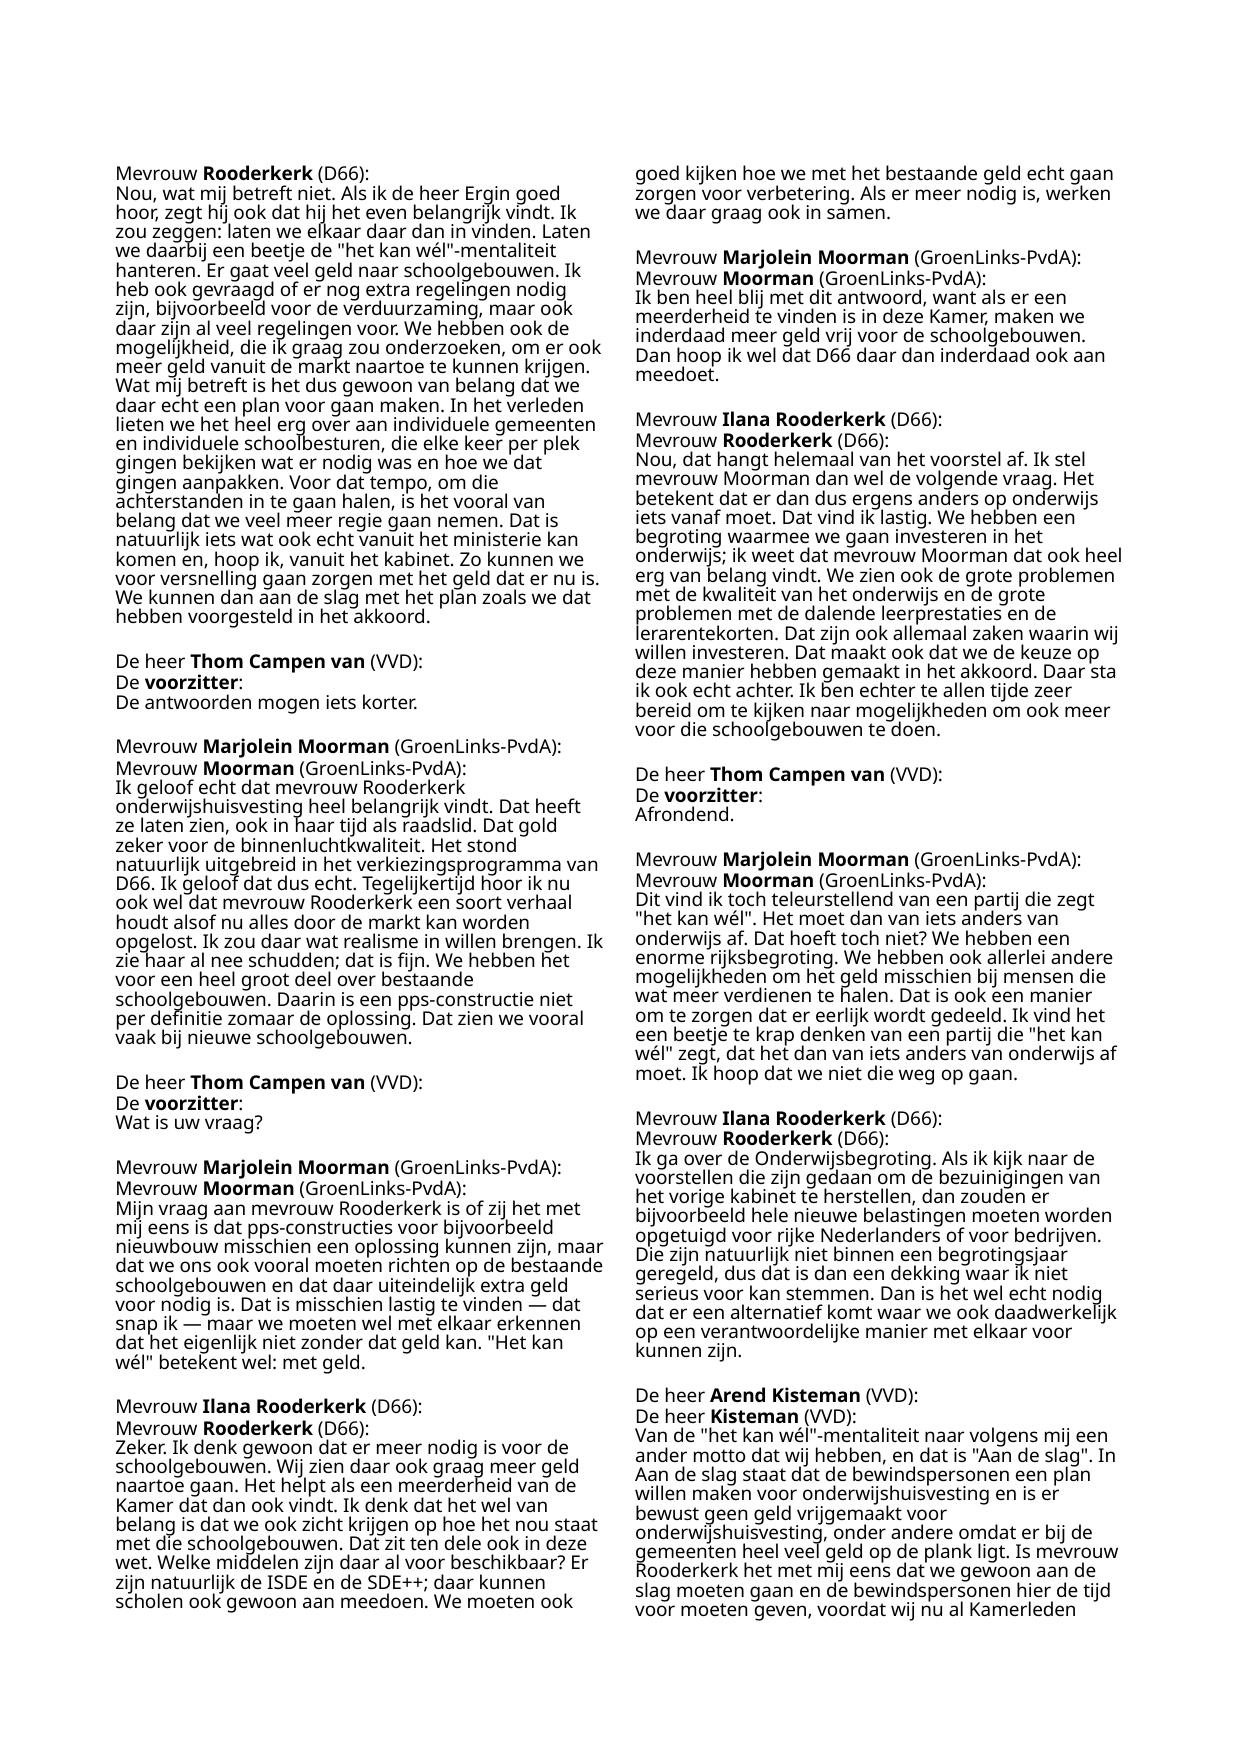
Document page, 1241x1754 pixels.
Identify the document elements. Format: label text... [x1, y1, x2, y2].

text De heer Thom Campen van (VVD): [115, 1069, 605, 1095]
text Mevrouw Moorman (GroenLinks-PvdA): [115, 1180, 605, 1199]
text Ik ga over de Onderwijsbegroting. Als ik kijk naar de voorstellen die zijn gedaan om de bezuinigingen van het vorige kabinet te herstellen, dan zouden er bijvoorbeeld hele nieuwe belastingen moeten worden opgetuigd voor rijke Nederlanders of voor bedrijven. Die zijn natuurlijk niet binnen een begrotingsjaar geregeld, dus dat is dan een dekking waar ik niet serieus voor kan stemmen. Dan is het wel echt nodig dat er een alternatief komt waar we ook daadwerkelijk op een verantwoordelijke manier met elkaar voor kunnen zijn. [635, 1150, 1125, 1362]
text Zeker. Ik denk gewoon dat er meer nodig is voor de schoolgebouwen. Wij zien daar ook graag meer geld naartoe gaan. Het helpt als een meerderheid van de Kamer dat dan ook vindt. Ik denk dat het wel van belang is dat we ook zicht krijgen op hoe het nou staat met die schoolgebouwen. Dat zit ten dele ook in deze wet. Welke middelen zijn daar al voor beschikbaar? Er zijn natuurlijk de ISDE en de SDE++; daar kunnen scholen ook gewoon aan meedoen. We moeten ook [115, 1439, 605, 1612]
text De voorzitter: [635, 787, 1125, 806]
text Mevrouw Ilana Rooderkerk (D66): [635, 406, 1125, 432]
text Mijn vraag aan mevrouw Rooderkerk is of zij het met mij eens is dat pps-constructies voor bijvoorbeeld nieuwbouw misschien een oplossing kunnen zijn, maar dat we ons ook vooral moeten richten op de bestaande schoolgebouwen en dat daar uiteindelijk extra geld voor nodig is. Dat is misschien lastig te vinden — dat snap ik — maar we moeten wel met elkaar erkennen dat het eigenlijk niet zonder dat geld kan. "Het kan wél" betekent wel: met geld. [115, 1199, 605, 1373]
text De heer Arend Kisteman (VVD): [635, 1382, 1125, 1408]
text Mevrouw Marjolein Moorman (GroenLinks-PvdA): [115, 1154, 605, 1180]
text Nou, dat hangt helemaal van het voorstel af. Ik stel mevrouw Moorman dan wel de volgende vraag. Het betekent dat er dan dus ergens anders op onderwijs iets vanaf moet. Dat vind ik lastig. We hebben een begroting waarmee we gaan investeren in het onderwijs; ik weet dat mevrouw Moorman dat ook heel erg van belang vindt. We zien ook de grote problemen met de kwaliteit van het onderwijs en de grote problemen met de dalende leerprestaties en de lerarentekorten. Dat zijn ook allemaal zaken waarin wij willen investeren. Dat maakt ook dat we de keuze op deze manier hebben gemaakt in het akkoord. Daar sta ik ook echt achter. Ik ben echter te allen tijde zeer bereid om te kijken naar mogelijkheden om ook meer voor die schoolgebouwen te doen. [635, 451, 1125, 740]
text Mevrouw Ilana Rooderkerk (D66): [635, 1105, 1125, 1130]
text Mevrouw Marjolein Moorman (GroenLinks-PvdA): [115, 734, 605, 759]
text Nou, wat mij betreft niet. Als ik de heer Ergin goed hoor, zegt hij ook dat hij het even belangrijk vindt. Ik zou zeggen: laten we elkaar daar dan in vinden. Laten we daarbij een beetje de "het kan wél"-mentaliteit hanteren. Er gaat veel geld naar schoolgebouwen. Ik heb ook gevraagd of er nog extra regelingen nodig zijn, bijvoorbeeld voor de verduurzaming, maar ook daar zijn al veel regelingen voor. We hebben ook de mogelijkheid, die ik graag zou onderzoeken, om er ook meer geld vanuit de markt naartoe te kunnen krijgen. Wat mij betreft is het dus gewoon van belang dat we daar echt een plan voor gaan maken. In het verleden lieten we het heel erg over aan individuele gemeenten en individuele schoolbesturen, die elke keer per plek gingen bekijken wat er nodig was en hoe we dat gingen aanpakken. Voor dat tempo, om die achterstanden in te gaan halen, is het vooral van belang dat we veel meer regie gaan nemen. Dat is natuurlijk iets wat ook echt vanuit het ministerie kan komen en, hoop ik, vanuit het kabinet. Zo kunnen we voor versnelling gaan zorgen met het geld dat er nu is. We kunnen dan aan de slag met het plan zoals we dat hebben voorgesteld in het akkoord. [115, 184, 605, 628]
text Mevrouw Rooderkerk (D66): [115, 165, 605, 184]
text Wat is uw vraag? [115, 1114, 605, 1134]
text Mevrouw Rooderkerk (D66): [635, 1130, 1125, 1150]
text Afrondend. [635, 806, 1125, 825]
text De voorzitter: [115, 674, 605, 694]
text De voorzitter: [115, 1095, 605, 1114]
text Mevrouw Moorman (GroenLinks-PvdA): [635, 270, 1125, 289]
text Mevrouw Marjolein Moorman (GroenLinks-PvdA): [635, 846, 1125, 872]
text Van de "het kan wél"-mentaliteit naar volgens mij een ander motto dat wij hebben, en dat is "Aan de slag". In Aan de slag staat dat de bewindspersonen een plan willen maken voor onderwijshuisvesting en is er bewust geen geld vrijgemaakt voor onderwijshuisvesting, onder andere omdat er bij de gemeenten heel veel geld op de plank ligt. Is mevrouw Rooderkerk het met mij eens dat we gewoon aan de slag moeten gaan en de bewindspersonen hier de tijd voor moeten geven, voordat wij nu al Kamerleden [635, 1427, 1125, 1620]
text Mevrouw Rooderkerk (D66): [635, 432, 1125, 451]
text De antwoorden mogen iets korter. [115, 694, 605, 713]
text De heer Thom Campen van (VVD): [635, 761, 1125, 787]
text goed kijken hoe we met het bestaande geld echt gaan zorgen voor verbetering. Als er meer nodig is, werken we daar graag ook in samen. [635, 165, 1125, 223]
text Ik geloof echt dat mevrouw Rooderkerk onderwijshuisvesting heel belangrijk vindt. Dat heeft ze laten zien, ook in haar tijd als raadslid. Dat gold zeker voor de binnenluchtkwaliteit. Het stond natuurlijk uitgebreid in het verkiezingsprogramma van D66. Ik geloof dat dus echt. Tegelijkertijd hoor ik nu ook wel dat mevrouw Rooderkerk een soort verhaal houdt alsof nu alles door de markt kan worden opgelost. Ik zou daar wat realisme in willen brengen. Ik zie haar al nee schudden; dat is fijn. We hebben het voor een heel groot deel over bestaande schoolgebouwen. Daarin is een pps-constructie niet per definitie zomaar de oplossing. Dat zien we vooral vaak bij nieuwe schoolgebouwen. [115, 779, 605, 1048]
text De heer Kisteman (VVD): [635, 1408, 1125, 1427]
text Mevrouw Rooderkerk (D66): [115, 1419, 605, 1439]
text Mevrouw Moorman (GroenLinks-PvdA): [635, 872, 1125, 891]
text Dit vind ik toch teleurstellend van een partij die zegt "het kan wél". Het moet dan van iets anders van onderwijs af. Dat hoeft toch niet? We hebben een enorme rijksbegroting. We hebben ook allerlei andere mogelijkheden om het geld misschien bij mensen die wat meer verdienen te halen. Dat is ook een manier om te zorgen dat er eerlijk wordt gedeeld. Ik vind het een beetje te krap denken van een partij die "het kan wél" zegt, dat het dan van iets anders van onderwijs af moet. Ik hoop dat we niet die weg op gaan. [635, 891, 1125, 1084]
text Mevrouw Moorman (GroenLinks-PvdA): [115, 759, 605, 779]
text Mevrouw Ilana Rooderkerk (D66): [115, 1394, 605, 1419]
text De heer Thom Campen van (VVD): [115, 649, 605, 674]
text Ik ben heel blij met dit antwoord, want als er een meerderheid te vinden is in deze Kamer, maken we inderdaad meer geld vrij voor de schoolgebouwen. Dan hoop ik wel dat D66 daar dan inderdaad ook aan meedoet. [635, 289, 1125, 385]
text Mevrouw Marjolein Moorman (GroenLinks-PvdA): [635, 244, 1125, 270]
